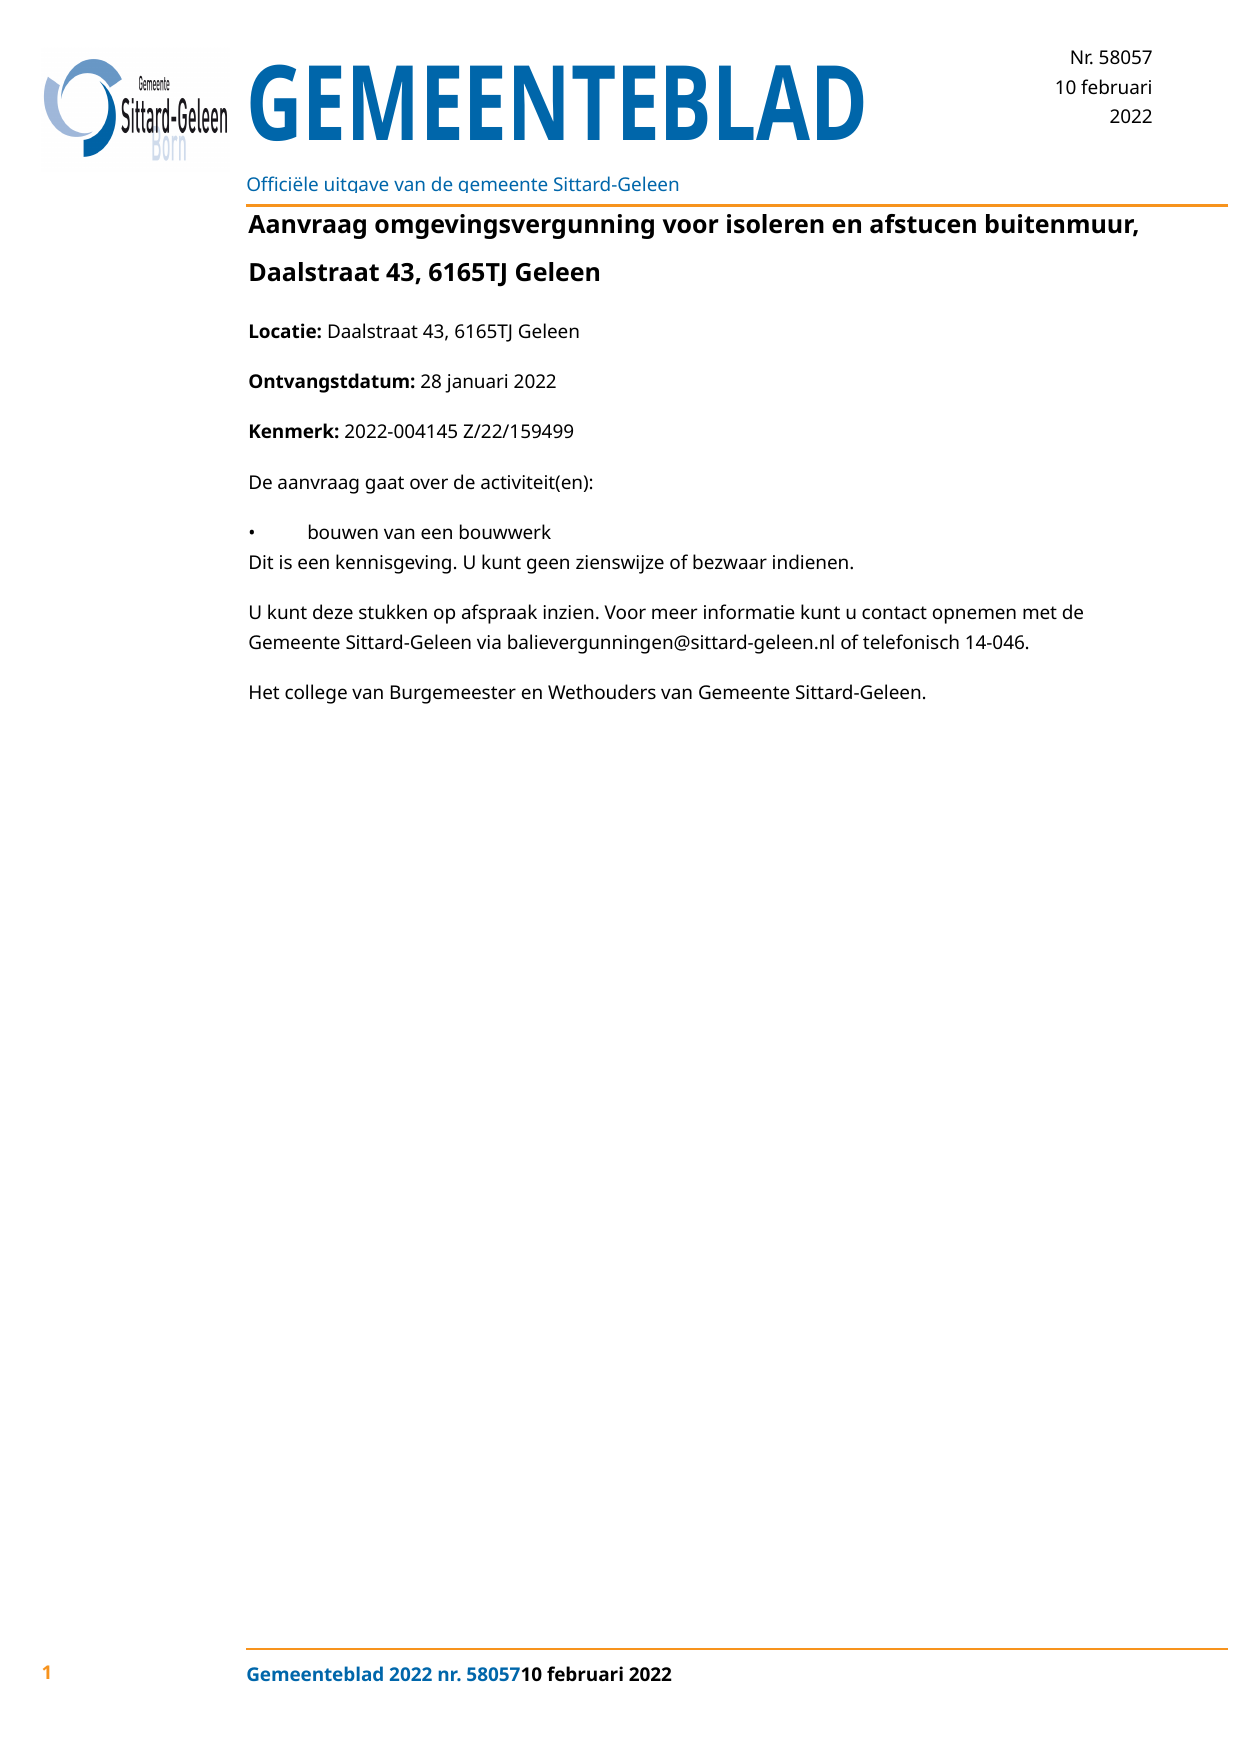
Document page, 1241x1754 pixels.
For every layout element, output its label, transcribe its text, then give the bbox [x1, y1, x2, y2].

picture [41, 47, 231, 172]
text Ontvangstdatum: 28 januari 2022 [248, 368, 1152, 394]
text U kunt deze stukken op afspraak inzien. Voor meer informatie kunt u contact opnemen met de Gemeente Sittard-Geleen via balievergunningen@sittard-geleen.nl of telefonisch 14-046. [248, 599, 1152, 655]
list bouwen van een bouwwerk [248, 519, 1152, 545]
text Kenmerk: 2022-004145 Z/22/159499 [248, 419, 1152, 444]
text De aanvraag gaat over de activiteit(en): [248, 469, 1152, 495]
text Het college van Burgemeester en Wethouders van Gemeente Sittard-Geleen. [248, 679, 1152, 705]
text Dit is een kennisgeving. U kunt geen zienswijze of bezwaar indienen. [248, 549, 1152, 575]
text Aanvraag omgevingsvergunning voor isoleren en afstucen buitenmuur, Daalstraat 43, 6165TJ Geleen [248, 207, 1152, 288]
text Locatie: Daalstraat 43, 6165TJ Geleen [248, 318, 1152, 344]
